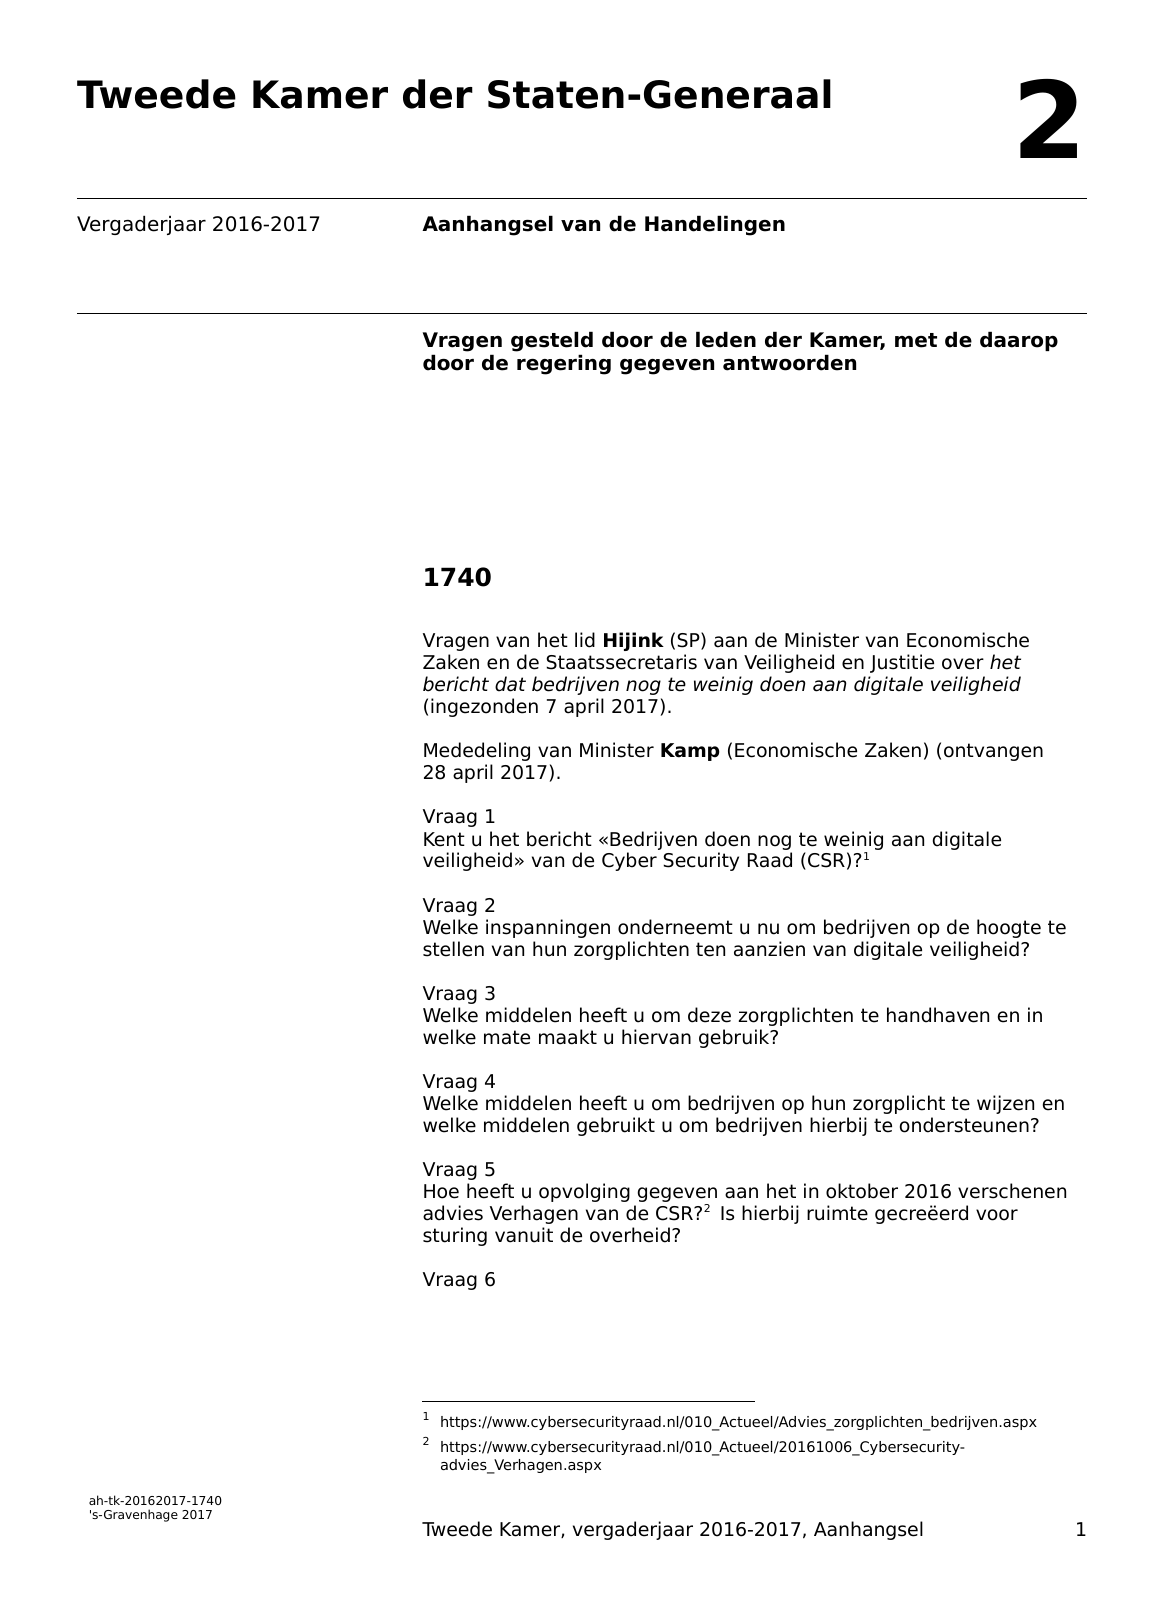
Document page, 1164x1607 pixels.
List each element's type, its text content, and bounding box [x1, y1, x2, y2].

text Kent u het bericht «Bedrijven doen nog te weinig aan digitale veiligheid» van de Cyber Security Raad (CSR)? [422, 828, 1087, 872]
text https://www.cybersecurityraad.nl/010_Actueel/Advies_zorgplichten_bedrijven.aspx [422, 1410, 1087, 1432]
table_cell Vragen gesteld door de leden der Kamer, met de daarop door de regering gegeven antwoorden [422, 314, 1087, 375]
table_header Tweede Kamer der Staten-Generaal [77, 59, 886, 198]
text Vraag 3 [422, 983, 1087, 1005]
text Welke middelen heeft u om deze zorgplichten te handhaven en in welke mate maakt u hiervan gebruik? [422, 1005, 1087, 1049]
table_header 2 [886, 59, 1087, 198]
text 1740 [422, 563, 1087, 592]
table_cell Aanhangsel van de Handelingen [422, 199, 1087, 313]
table_cell [77, 314, 422, 375]
text Hoe heeft u opvolging gegeven aan het in oktober 2016 verschenen advies Verhagen van de CSR? Is hierbij ruimte gecreëerd voor sturing vanuit de overheid? [422, 1181, 1087, 1247]
text https://www.cybersecurityraad.nl/010_Actueel/20161006_Cybersecurity-advies_Verhagen.aspx [422, 1435, 1087, 1474]
text Mededeling van Minister Kamp (Economische Zaken) (ontvangen 28 april 2017). [422, 740, 1087, 784]
text Vraag 5 [422, 1159, 1087, 1181]
text Vraag 4 [422, 1071, 1087, 1093]
table_cell Vergaderjaar 2016-2017 [77, 199, 422, 313]
text Vragen van het lid Hijink (SP) aan de Minister van Economische Zaken en de Staatssecretaris van Veiligheid en Justitie over het bericht dat bedrijven nog te weinig doen aan digitale veiligheid (ingezonden 7 april 2017). [422, 630, 1087, 718]
text Welke inspanningen onderneemt u nu om bedrijven op de hoogte te stellen van hun zorgplichten ten aanzien van digitale veiligheid? [422, 917, 1087, 961]
text 's-Gravenhage 2017 [88, 1508, 323, 1522]
text Welke middelen heeft u om bedrijven op hun zorgplicht te wijzen en welke middelen gebruikt u om bedrijven hierbij te ondersteunen? [422, 1093, 1087, 1137]
text Vraag 6 [422, 1269, 1087, 1291]
text ah-tk-20162017-1740 [88, 1494, 323, 1508]
text Vraag 1 [422, 806, 1087, 828]
text Vraag 2 [422, 894, 1087, 917]
